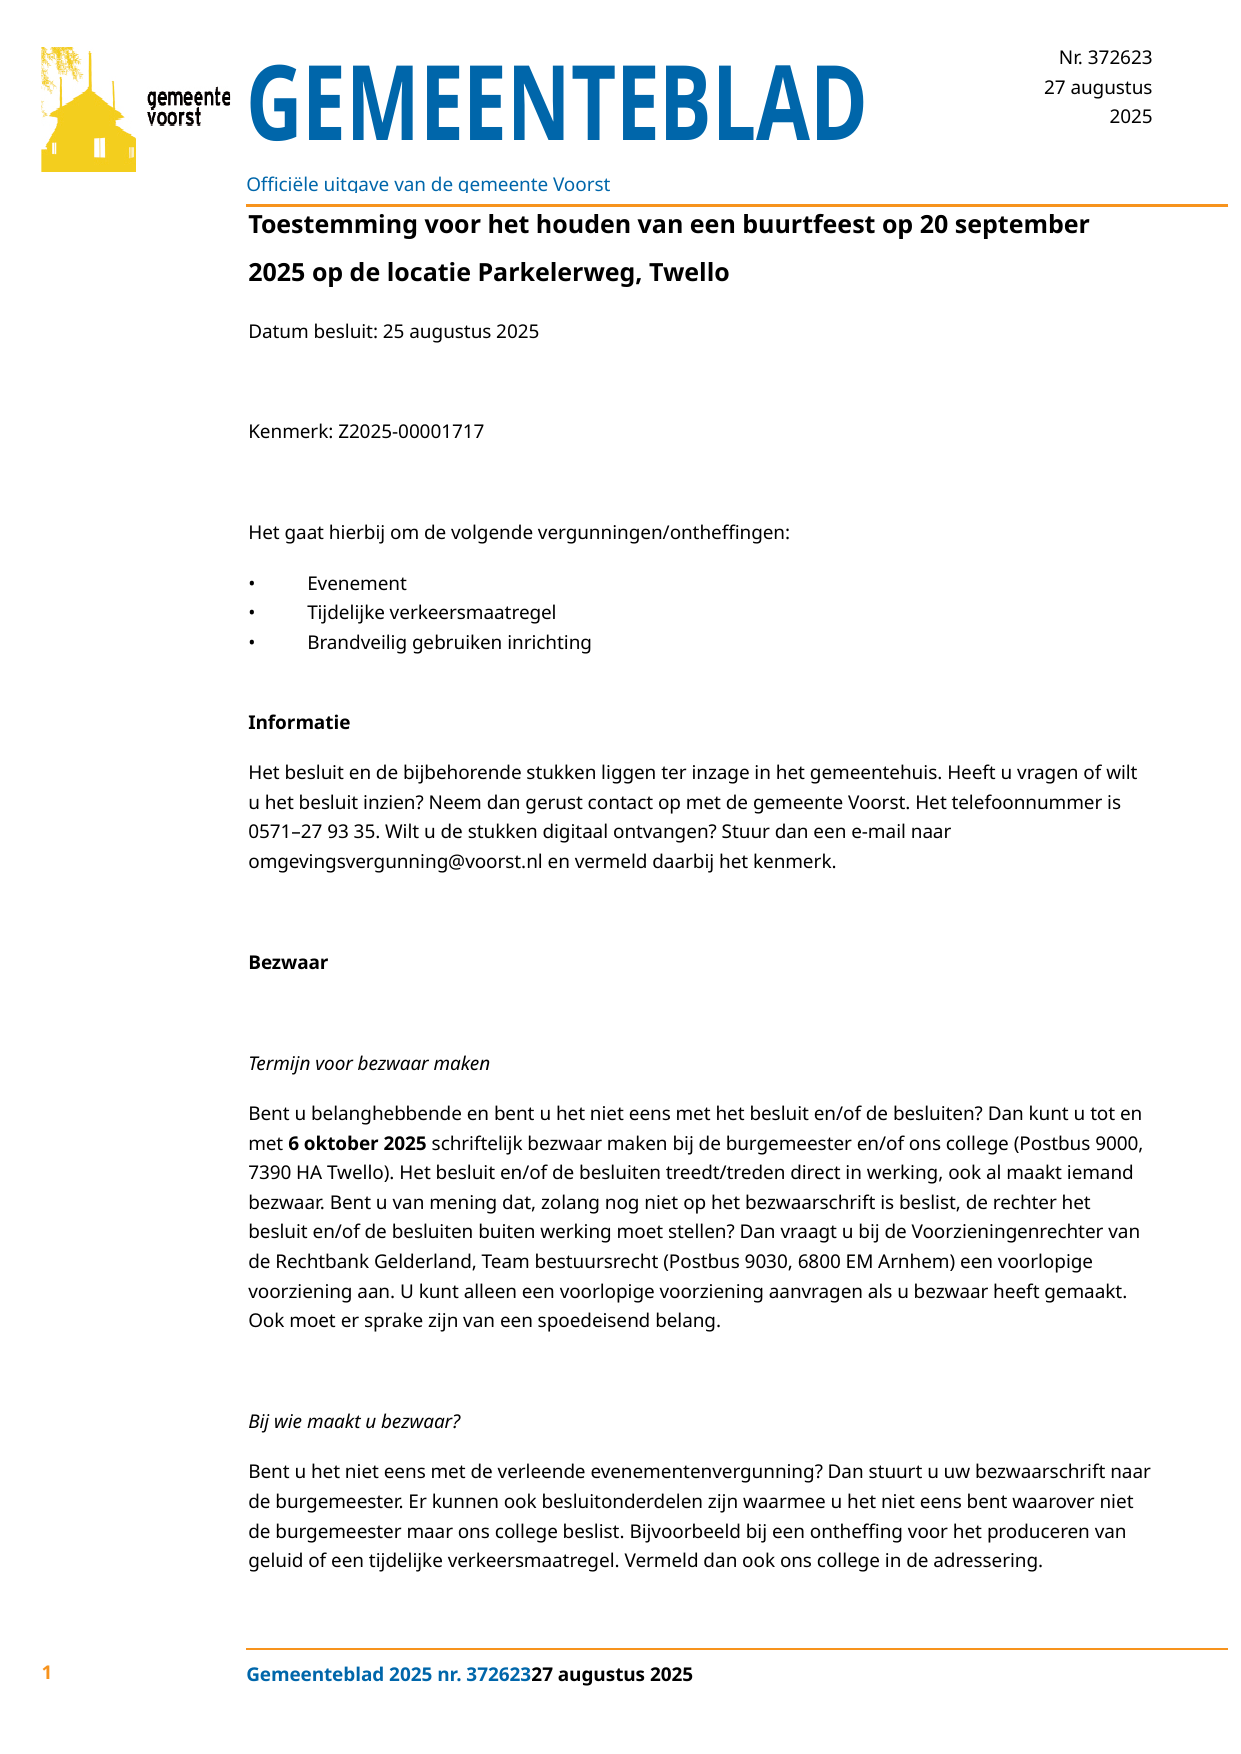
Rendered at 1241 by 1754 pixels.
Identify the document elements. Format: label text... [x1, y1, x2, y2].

text Datum besluit: 25 augustus 2025 [248, 318, 1152, 344]
text Bezwaar [248, 949, 1152, 975]
list Tijdelijke verkeersmaatregel [248, 599, 1152, 625]
picture [41, 47, 231, 172]
text Bent u het niet eens met de verleende evenementenvergunning? Dan stuurt u uw bezwaarschrift naar de burgemeester. Er kunnen ook besluitonderdelen zijn waarmee u het niet eens bent waarover niet de burgemeester maar ons college beslist. Bijvoorbeeld bij een ontheffing voor het produceren van geluid of een tijdelijke verkeersmaatregel. Vermeld dan ook ons college in de adressering. [248, 1459, 1152, 1573]
text Het gaat hierbij om de volgende vergunningen/ontheffingen: [248, 519, 1152, 545]
list Brandveilig gebruiken inrichting [248, 629, 1152, 655]
text Toestemming voor het houden van een buurtfeest op 20 september 2025 op de locatie Parkelerweg, Twello [248, 207, 1152, 288]
text Bent u belanghebbende en bent u het niet eens met het besluit en/of de besluiten? Dan kunt u tot en met 6 oktober 2025 schriftelijk bezwaar maken bij de burgemeester en/of ons college (Postbus 9000, 7390 HA Twello). Het besluit en/of de besluiten treedt/treden direct in werking, ook al maakt iemand bezwaar. Bent u van mening dat, zolang nog niet op het bezwaarschrift is beslist, de rechter het besluit en/of de besluiten buiten werking moet stellen? Dan vraagt u bij de Voorzieningenrechter van de Rechtbank Gelderland, Team bestuursrecht (Postbus 9030, 6800 EM Arnhem) een voorlopige voorziening aan. U kunt alleen een voorlopige voorziening aanvragen als u bezwaar heeft gemaakt. Ook moet er sprake zijn van een spoedeisend belang. [248, 1100, 1152, 1333]
list Evenement [248, 570, 1152, 596]
text Informatie [248, 709, 1152, 735]
text Kenmerk: Z2025-00001717 [248, 419, 1152, 444]
text Het besluit en de bijbehorende stukken liggen ter inzage in het gemeentehuis. Heeft u vragen of wilt u het besluit inzien? Neem dan gerust contact op met de gemeente Voorst. Het telefoonnummer is 0571–27 93 35. Wilt u de stukken digitaal ontvangen? Stuur dan een e-mail naar omgevingsvergunning@voorst.nl en vermeld daarbij het kenmerk. [248, 759, 1152, 874]
text Bij wie maakt u bezwaar? [248, 1408, 1152, 1434]
text Termijn voor bezwaar maken [248, 1050, 1152, 1076]
